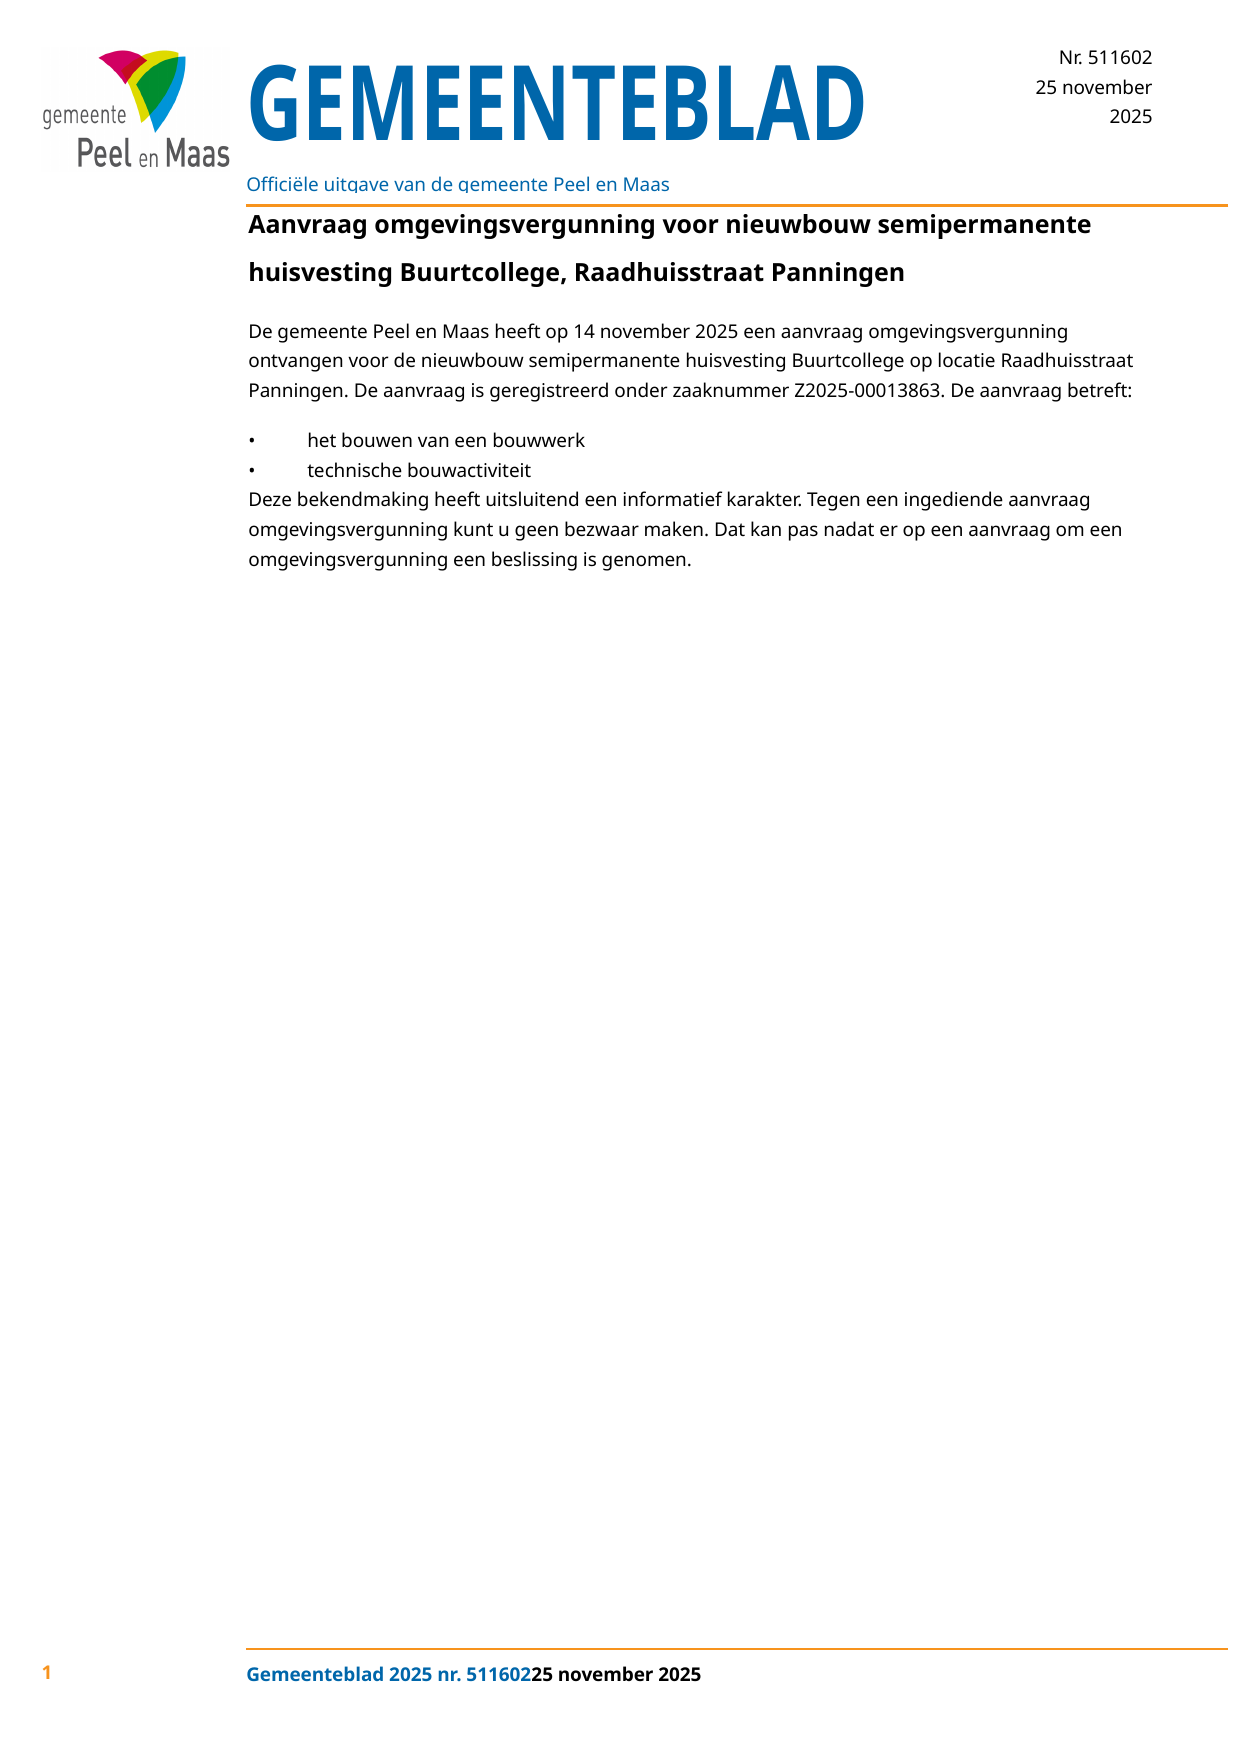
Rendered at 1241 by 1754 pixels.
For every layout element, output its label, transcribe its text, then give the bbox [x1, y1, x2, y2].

text De gemeente Peel en Maas heeft op 14 november 2025 een aanvraag omgevingsvergunning ontvangen voor de nieuwbouw semipermanente huisvesting Buurtcollege op locatie Raadhuisstraat Panningen. De aanvraag is geregistreerd onder zaaknummer Z2025-00013863. De aanvraag betreft: [248, 318, 1152, 403]
text Deze bekendmaking heeft uitsluitend een informatief karakter. Tegen een ingediende aanvraag omgevingsvergunning kunt u geen bezwaar maken. Dat kan pas nadat er op een aanvraag om een omgevingsvergunning een beslissing is genomen. [248, 487, 1152, 572]
text Aanvraag omgevingsvergunning voor nieuwbouw semipermanente huisvesting Buurtcollege, Raadhuisstraat Panningen [248, 207, 1152, 288]
picture [41, 47, 231, 172]
list technische bouwactiviteit [248, 457, 1152, 483]
list het bouwen van een bouwwerk [248, 427, 1152, 453]
